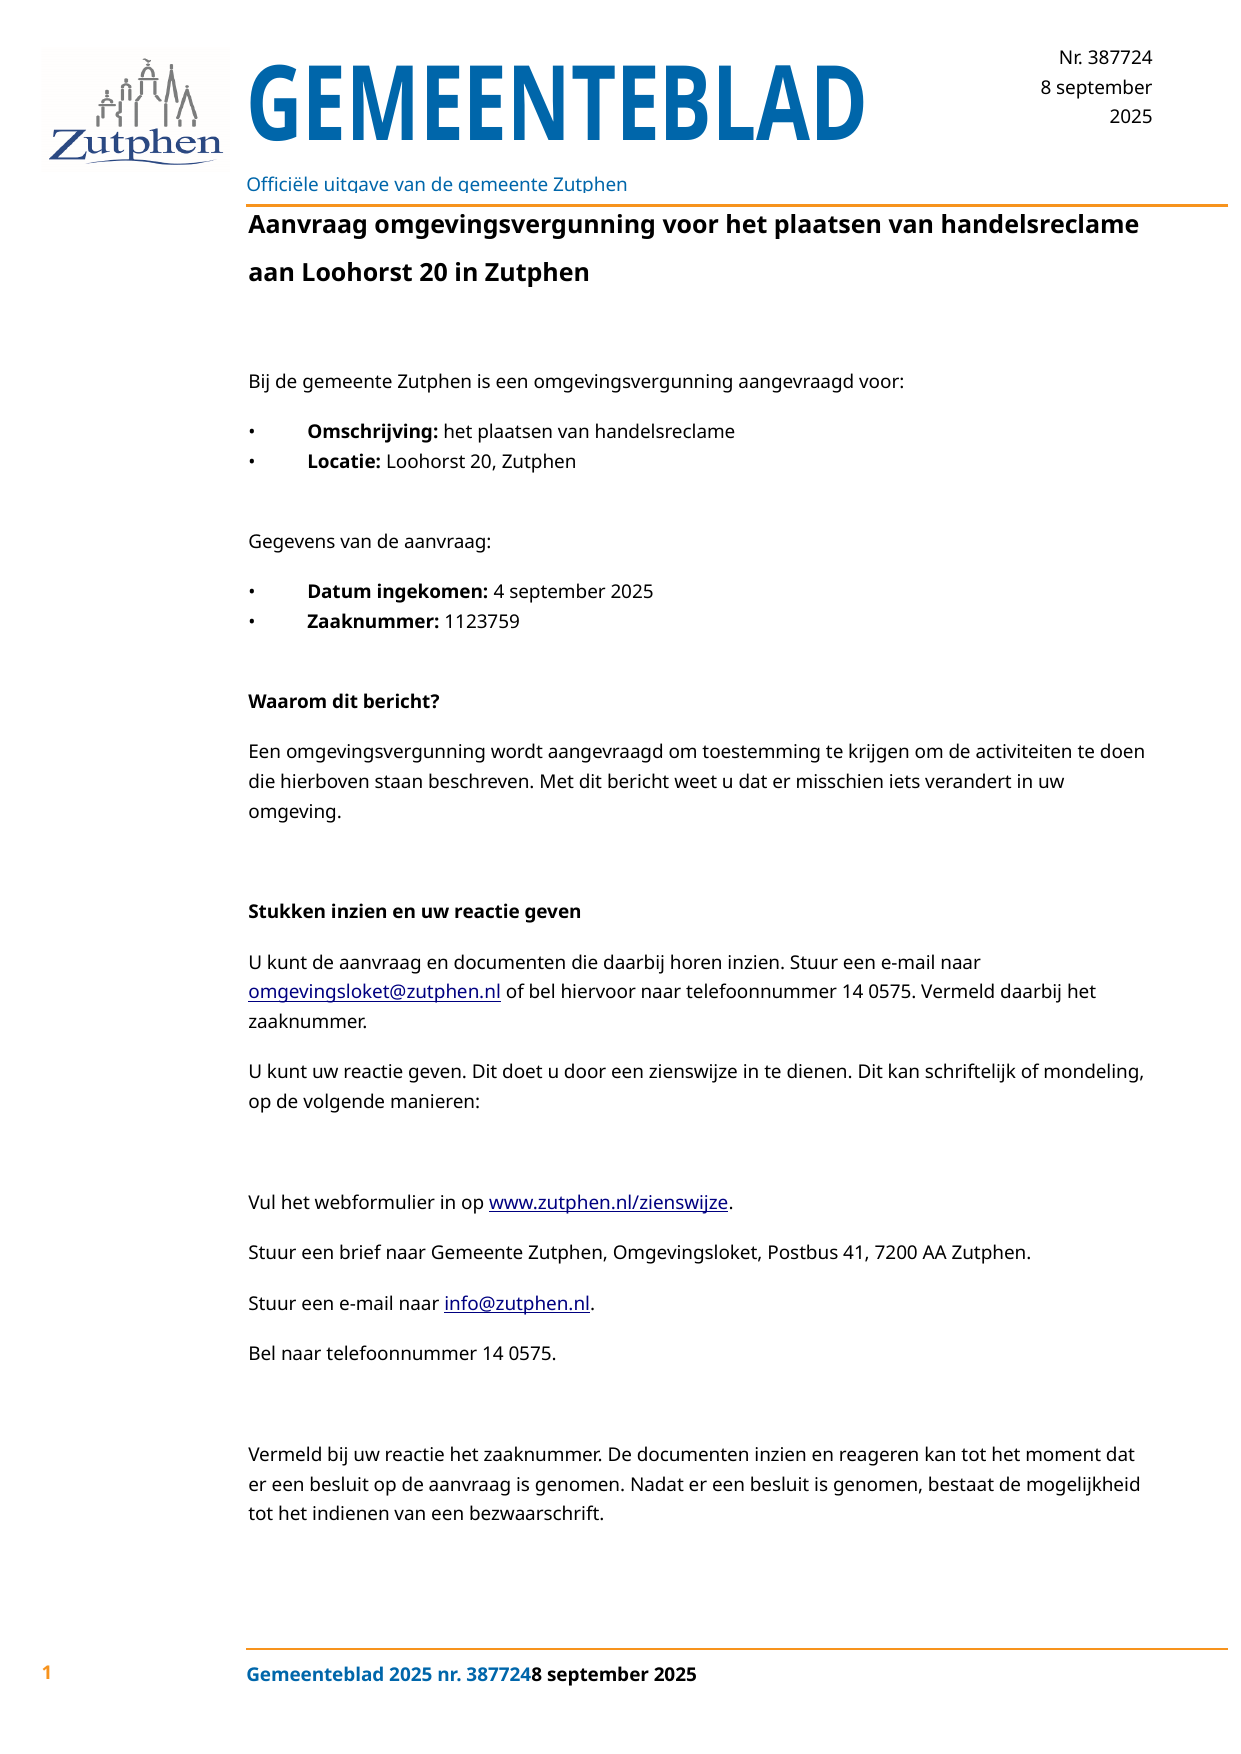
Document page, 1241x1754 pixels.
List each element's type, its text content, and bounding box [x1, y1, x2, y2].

text Waarom dit bericht? [248, 688, 1152, 714]
text Bij de gemeente Zutphen is een omgevingsvergunning aangevraagd voor: [248, 368, 1152, 394]
text Bel naar telefoonnummer 14 0575. [248, 1340, 1152, 1366]
text Stuur een e-mail naar info@zutphen.nl. [248, 1290, 1152, 1316]
text U kunt uw reactie geven. Dit doet u door een zienswijze in te dienen. Dit kan schriftelijk of mondeling, op de volgende manieren: [248, 1059, 1152, 1114]
text Gegevens van de aanvraag: [248, 528, 1152, 554]
list Zaaknummer: 1123759 [248, 608, 1152, 634]
text Vul het webformulier in op www.zutphen.nl/zienswijze. [248, 1189, 1152, 1215]
list Locatie: Loohorst 20, Zutphen [248, 448, 1152, 474]
text Een omgevingsvergunning wordt aangevraagd om toestemming te krijgen om de activiteiten te doen die hierboven staan beschreven. Met dit bericht weet u dat er misschien iets verandert in uw omgeving. [248, 739, 1152, 824]
picture [41, 47, 231, 172]
text Vermeld bij uw reactie het zaaknummer. De documenten inzien en reageren kan tot het moment dat er een besluit op de aanvraag is genomen. Nadat er een besluit is genomen, bestaat de mogelijkheid tot het indienen van een bezwaarschrift. [248, 1441, 1152, 1526]
text Aanvraag omgevingsvergunning voor het plaatsen van handelsreclame aan Loohorst 20 in Zutphen [248, 207, 1152, 288]
text Stukken inzien en uw reactie geven [248, 899, 1152, 924]
list Datum ingekomen: 4 september 2025 [248, 579, 1152, 604]
text Stuur een brief naar Gemeente Zutphen, Omgevingsloket, Postbus 41, 7200 AA Zutphen. [248, 1239, 1152, 1265]
text U kunt de aanvraag en documenten die daarbij horen inzien. Stuur een e-mail naar omgevingsloket@zutphen.nl of bel hiervoor naar telefoonnummer 14 0575. Vermeld daarbij het zaaknummer. [248, 949, 1152, 1034]
list Omschrijving: het plaatsen van handelsreclame [248, 419, 1152, 444]
